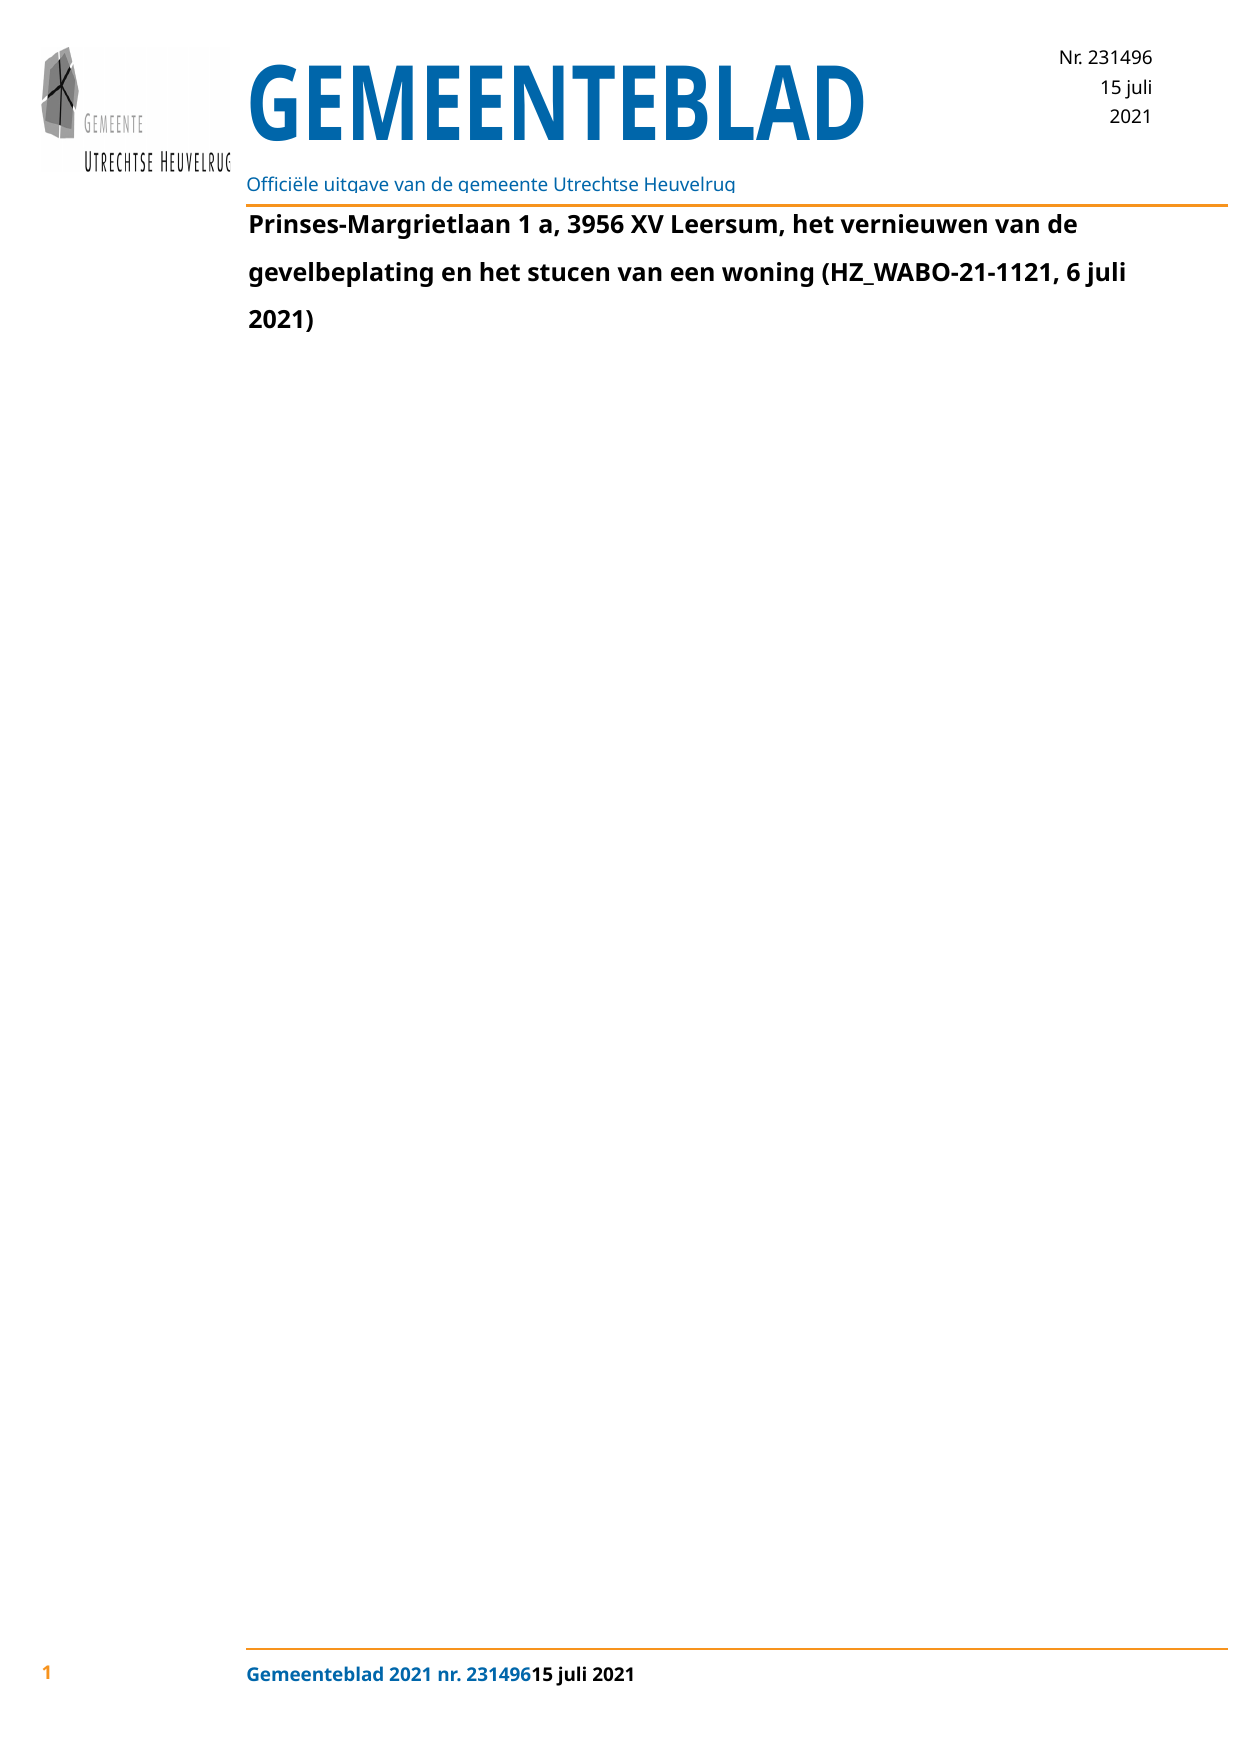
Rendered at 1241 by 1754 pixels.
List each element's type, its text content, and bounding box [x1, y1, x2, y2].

text Prinses-Margrietlaan 1 a, 3956 XV Leersum, het vernieuwen van de gevelbeplating en het stucen van een woning (HZ_WABO-21-1121, 6 juli 2021) [248, 207, 1152, 336]
picture [41, 47, 231, 172]
